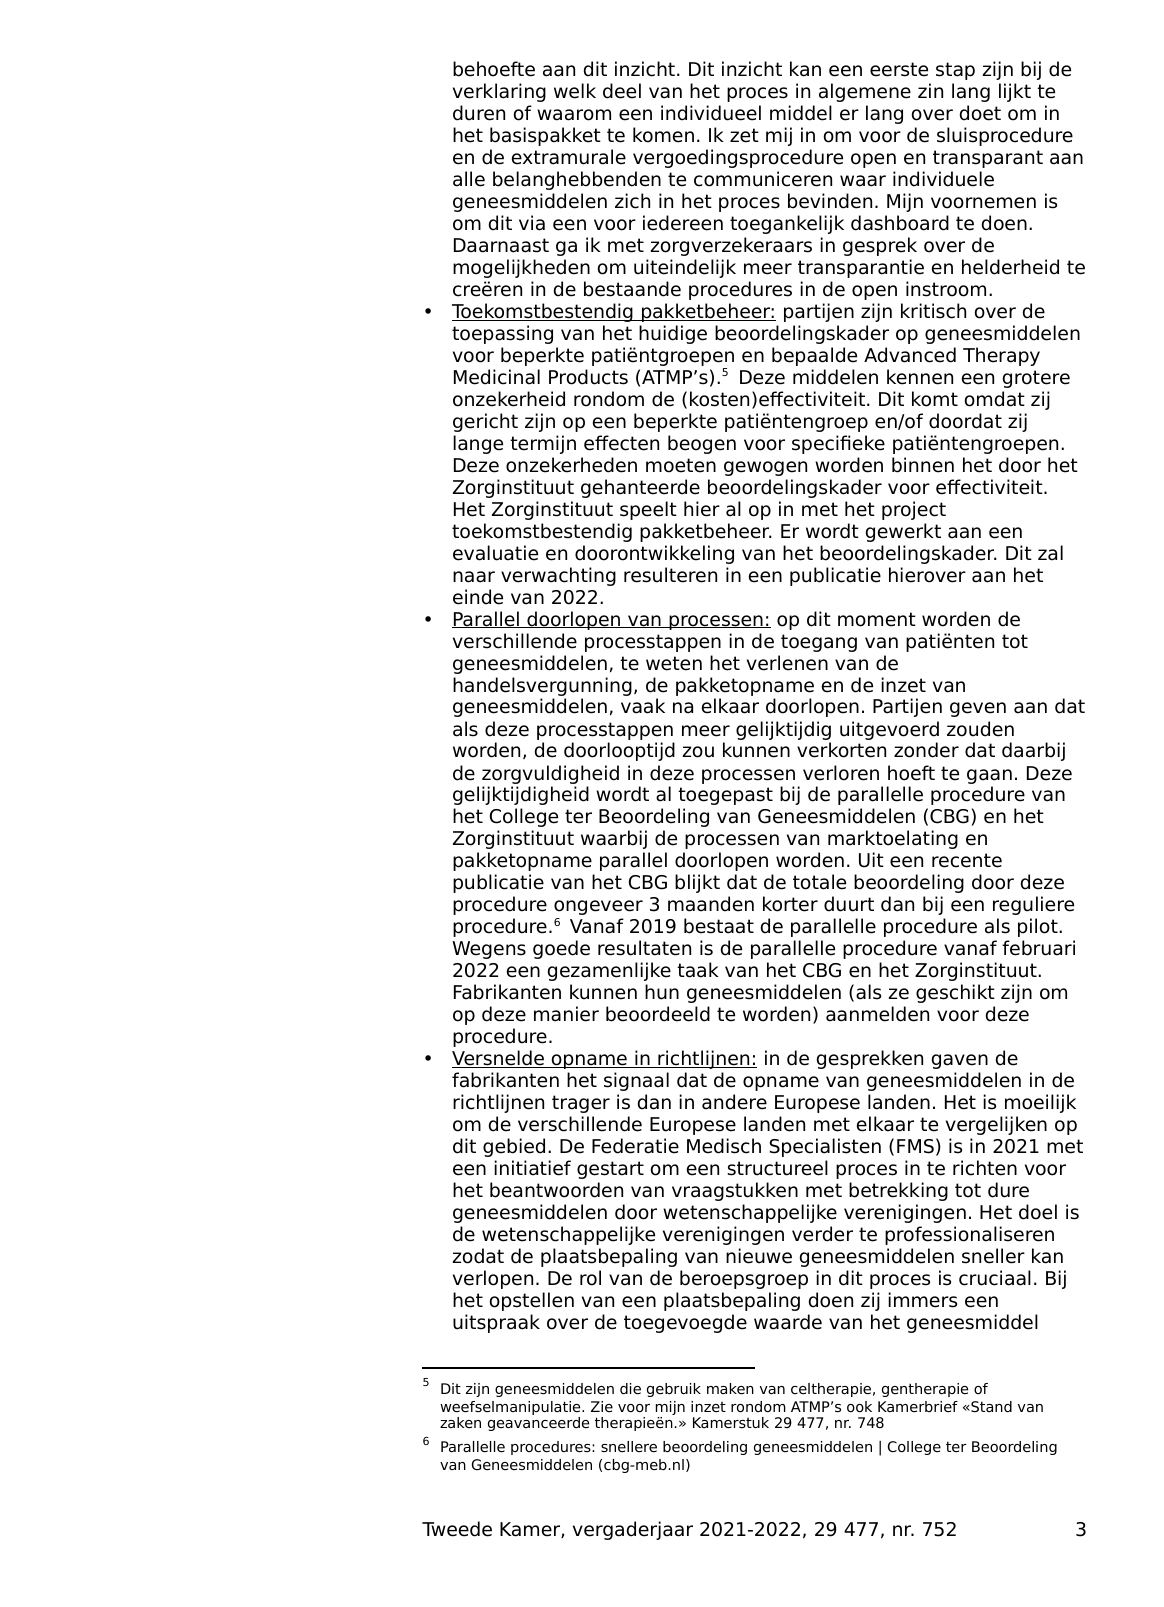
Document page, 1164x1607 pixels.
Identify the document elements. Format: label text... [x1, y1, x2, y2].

text behoefte aan dit inzicht. Dit inzicht kan een eerste stap zijn bij de verklaring welk deel van het proces in algemene zin lang lijkt te duren of waarom een individueel middel er lang over doet om in het basispakket te komen. Ik zet mij in om voor de sluisprocedure en de extramurale vergoedingsprocedure open en transparant aan alle belanghebbenden te communiceren waar individuele geneesmiddelen zich in het proces bevinden. Mijn voornemen is om dit via een voor iedereen toegankelijk dashboard te doen. Daarnaast ga ik met zorgverzekeraars in gesprek over de mogelijkheden om uiteindelijk meer transparantie en helderheid te creëren in de bestaande procedures in de open instroom. [422, 59, 1087, 301]
text • Toekomstbestendig pakketbeheer: partijen zijn kritisch over de toepassing van het huidige beoordelingskader op geneesmiddelen voor beperkte patiëntgroepen en bepaalde Advanced Therapy Medicinal Products (ATMP’s). Deze middelen kennen een grotere onzekerheid rondom de (kosten)effectiviteit. Dit komt omdat zij gericht zijn op een beperkte patiëntengroep en/of doordat zij lange termijn effecten beogen voor specifieke patiëntengroepen. Deze onzekerheden moeten gewogen worden binnen het door het Zorginstituut gehanteerde beoordelingskader voor effectiviteit. Het Zorginstituut speelt hier al op in met het project toekomstbestendig pakketbeheer. Er wordt gewerkt aan een evaluatie en doorontwikkeling van het beoordelingskader. Dit zal naar verwachting resulteren in een publicatie hierover aan het einde van 2022. [422, 301, 1087, 608]
text • Versnelde opname in richtlijnen: in de gesprekken gaven de fabrikanten het signaal dat de opname van geneesmiddelen in de richtlijnen trager is dan in andere Europese landen. Het is moeilijk om de verschillende Europese landen met elkaar te vergelijken op dit gebied. De Federatie Medisch Specialisten (FMS) is in 2021 met een initiatief gestart om een structureel proces in te richten voor het beantwoorden van vraagstukken met betrekking tot dure geneesmiddelen door wetenschappelijke verenigingen. Het doel is de wetenschappelijke verenigingen verder te professionaliseren zodat de plaatsbepaling van nieuwe geneesmiddelen sneller kan verlopen. De rol van de beroepsgroep in dit proces is cruciaal. Bij het opstellen van een plaatsbepaling doen zij immers een uitspraak over de toegevoegde waarde van het geneesmiddel [422, 1048, 1087, 1334]
text Dit zijn geneesmiddelen die gebruik maken van celtherapie, gentherapie of weefselmanipulatie. Zie voor mijn inzet rondom ATMP’s ook Kamerbrief «Stand van zaken geavanceerde therapieën.» Kamerstuk 29 477, nr. 748 [422, 1377, 1087, 1432]
text Parallelle procedures: snellere beoordeling geneesmiddelen | College ter Beoordeling van Geneesmiddelen (cbg-meb.nl) [422, 1435, 1087, 1474]
text • Parallel doorlopen van processen: op dit moment worden de verschillende processtappen in de toegang van patiënten tot geneesmiddelen, te weten het verlenen van de handelsvergunning, de pakketopname en de inzet van geneesmiddelen, vaak na elkaar doorlopen. Partijen geven aan dat als deze processtappen meer gelijktijdig uitgevoerd zouden worden, de doorlooptijd zou kunnen verkorten zonder dat daarbij de zorgvuldigheid in deze processen verloren hoeft te gaan. Deze gelijktijdigheid wordt al toegepast bij de parallelle procedure van het College ter Beoordeling van Geneesmiddelen (CBG) en het Zorginstituut waarbij de processen van marktoelating en pakketopname parallel doorlopen worden. Uit een recente publicatie van het CBG blijkt dat de totale beoordeling door deze procedure ongeveer 3 maanden korter duurt dan bij een reguliere procedure. Vanaf 2019 bestaat de parallelle procedure als pilot. Wegens goede resultaten is de parallelle procedure vanaf februari 2022 een gezamenlijke taak van het CBG en het Zorginstituut. Fabrikanten kunnen hun geneesmiddelen (als ze geschikt zijn om op deze manier beoordeeld te worden) aanmelden voor deze procedure. [422, 608, 1087, 1048]
